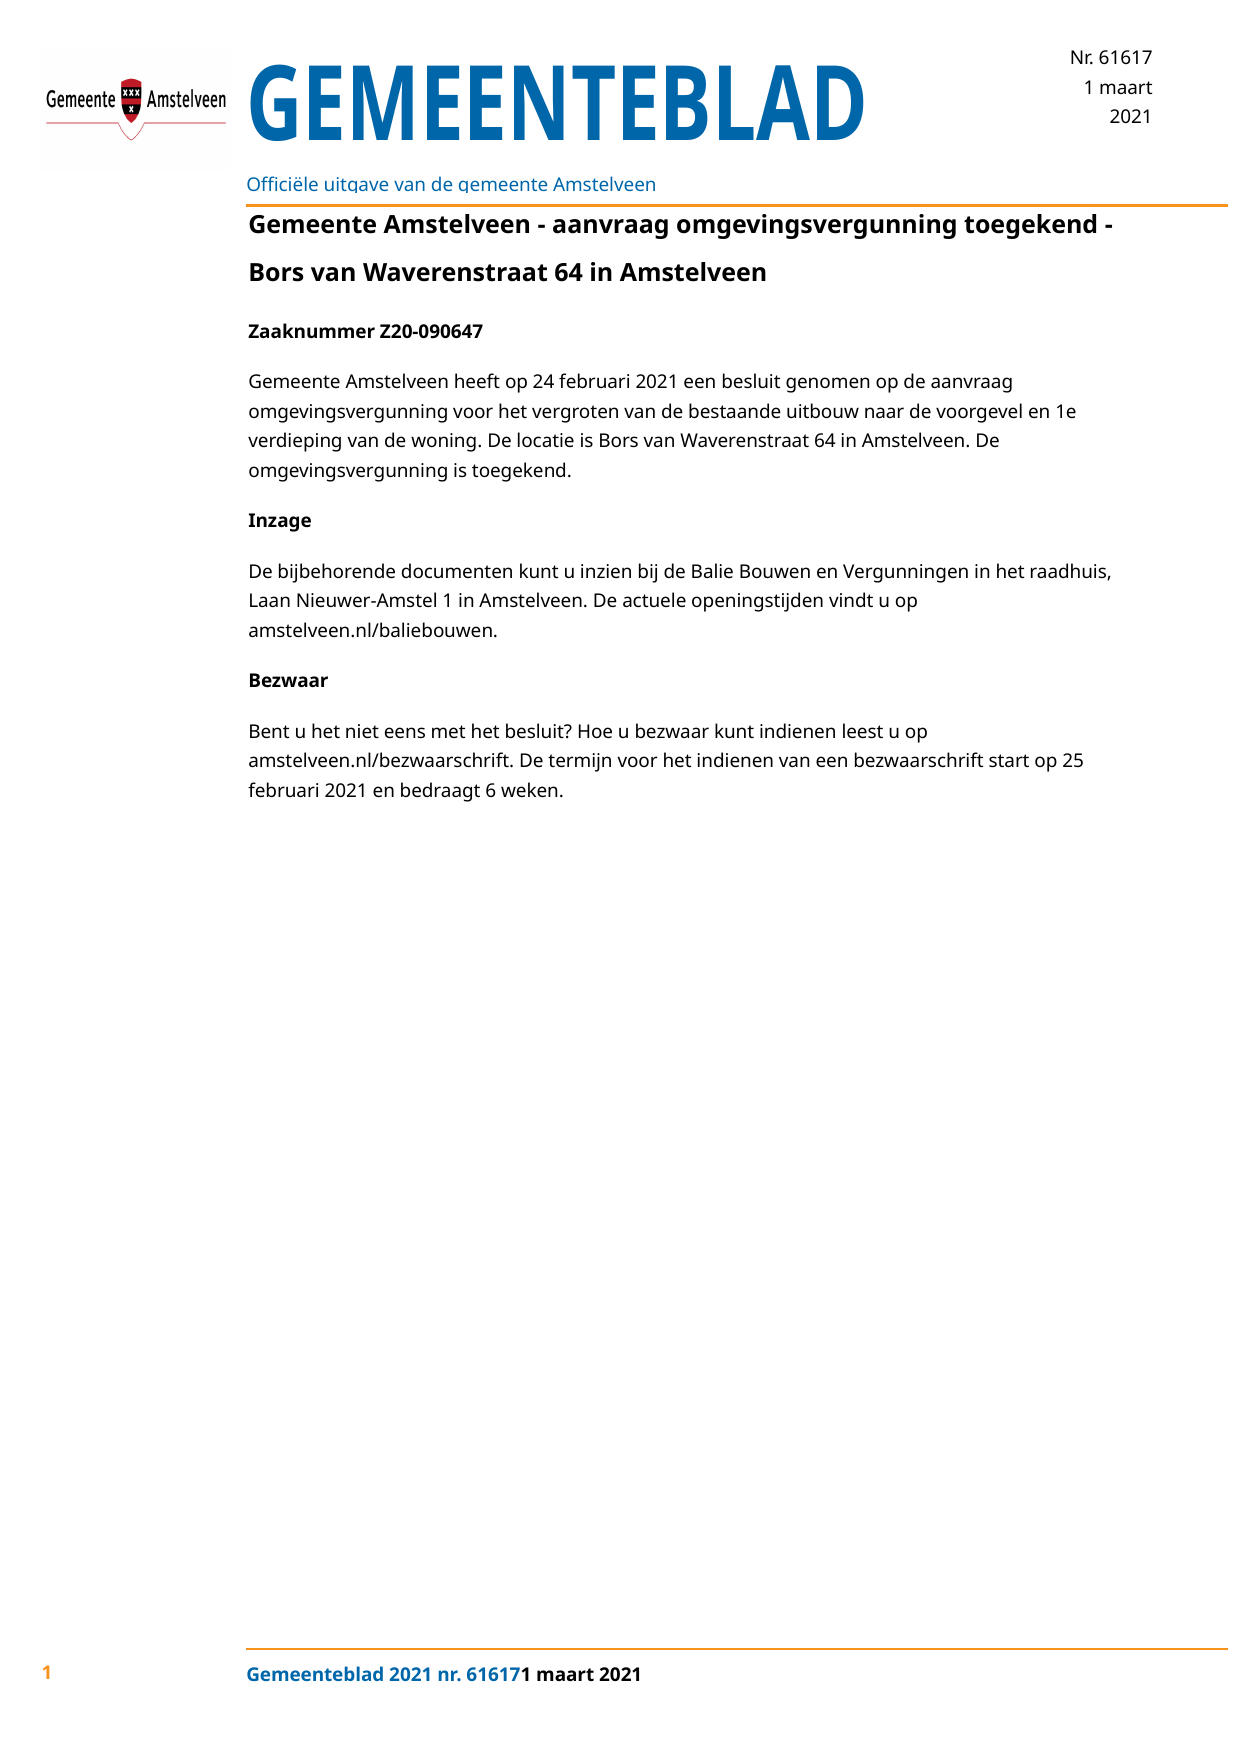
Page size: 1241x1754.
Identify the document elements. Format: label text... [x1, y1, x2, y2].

text De bijbehorende documenten kunt u inzien bij de Balie Bouwen en Vergunningen in het raadhuis, Laan Nieuwer-Amstel 1 in Amstelveen. De actuele openingstijden vindt u op amstelveen.nl/baliebouwen. [248, 558, 1152, 643]
text Inzage [248, 507, 1152, 533]
text Zaaknummer Z20-090647 [248, 318, 1152, 344]
text Gemeente Amstelveen - aanvraag omgevingsvergunning toegekend - Bors van Waverenstraat 64 in Amstelveen [248, 207, 1152, 288]
picture [41, 47, 231, 172]
text Bent u het niet eens met het besluit? Hoe u bezwaar kunt indienen leest u op amstelveen.nl/bezwaarschrift. De termijn voor het indienen van een bezwaarschrift start op 25 februari 2021 en bedraagt 6 weken. [248, 718, 1152, 803]
text Gemeente Amstelveen heeft op 24 februari 2021 een besluit genomen op de aanvraag omgevingsvergunning voor het vergroten van de bestaande uitbouw naar de voorgevel en 1e verdieping van de woning. De locatie is Bors van Waverenstraat 64 in Amstelveen. De omgevingsvergunning is toegekend. [248, 368, 1152, 483]
text Bezwaar [248, 667, 1152, 693]
